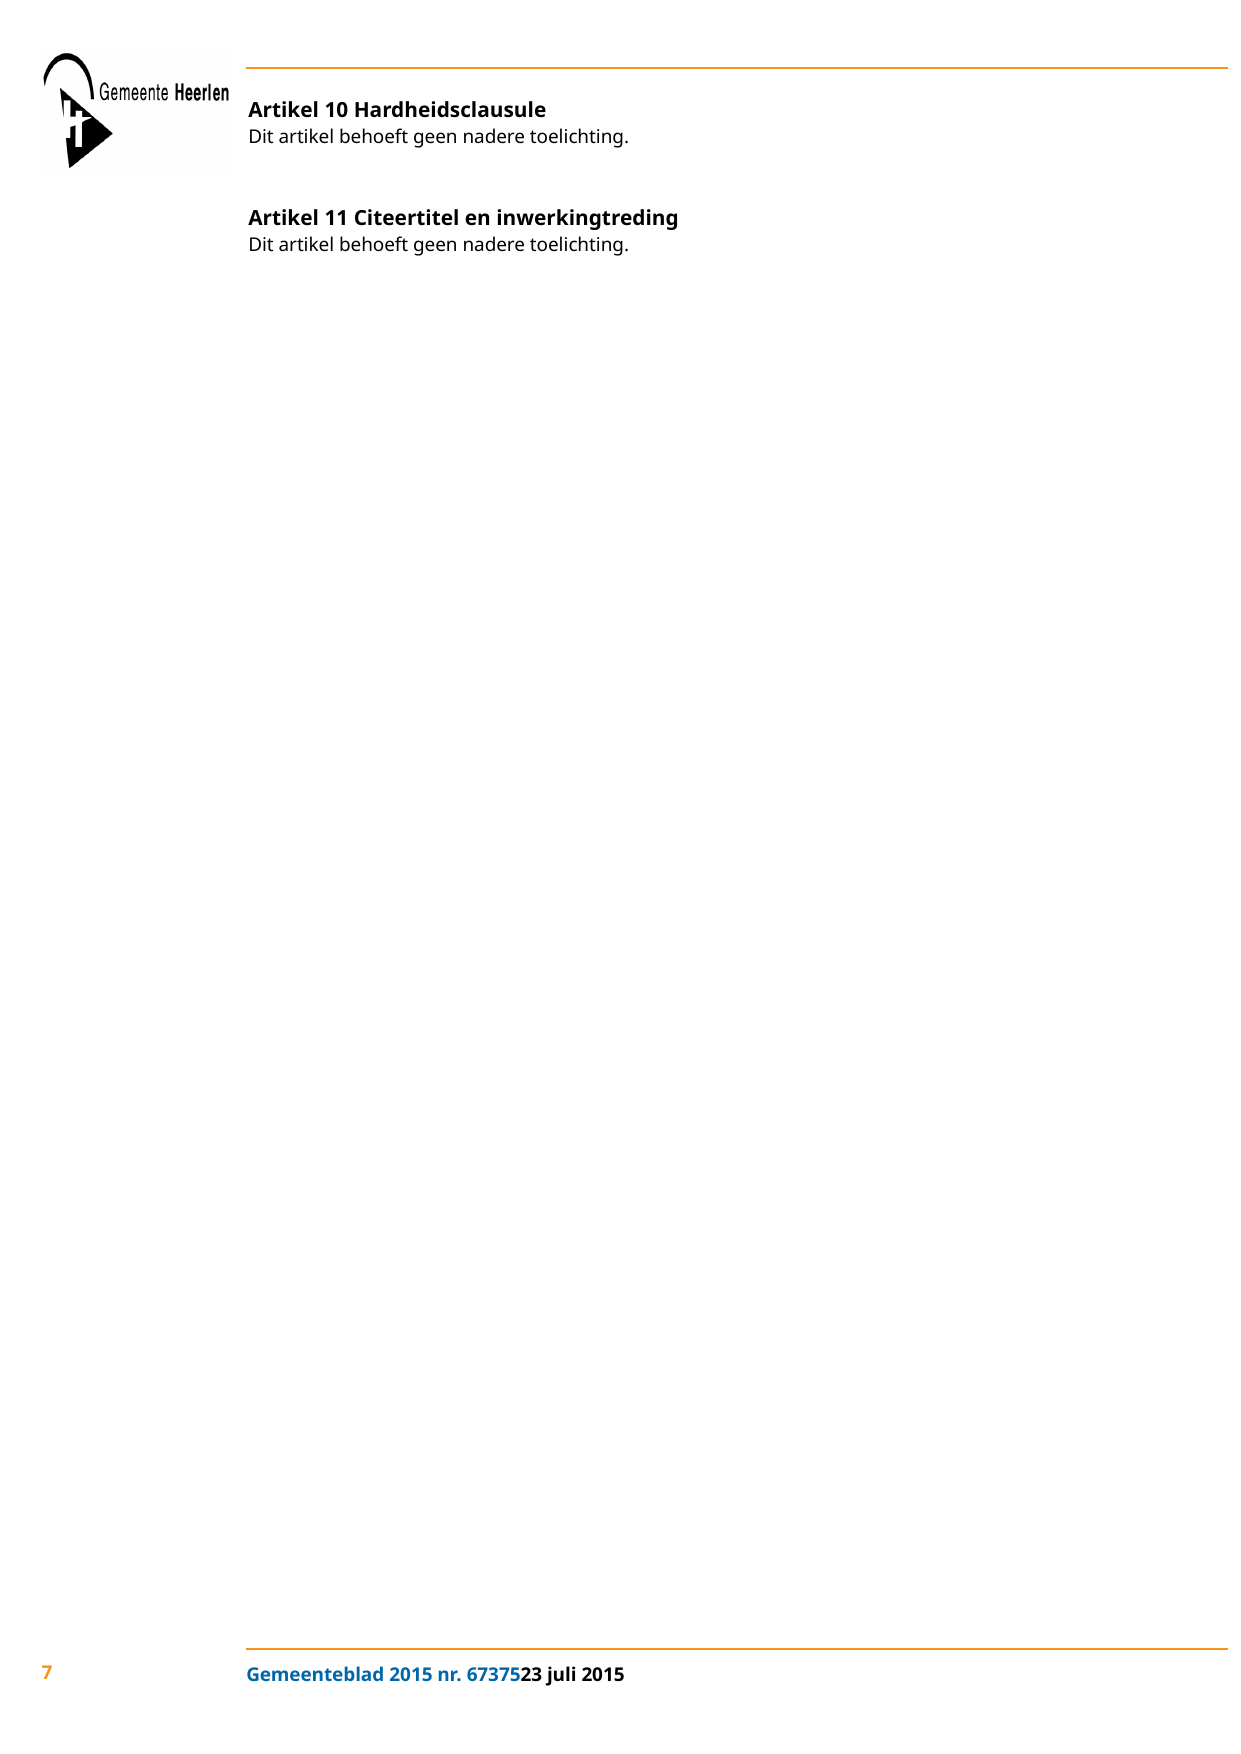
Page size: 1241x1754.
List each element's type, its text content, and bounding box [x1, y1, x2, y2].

picture [41, 47, 231, 172]
text Dit artikel behoeft geen nadere toelichting. [248, 232, 1152, 257]
text Artikel 11 Citeertitel en inwerkingtreding [248, 203, 1152, 232]
text Artikel 10 Hardheidsclausule [248, 95, 1152, 123]
text Dit artikel behoeft geen nadere toelichting. [248, 123, 1152, 149]
